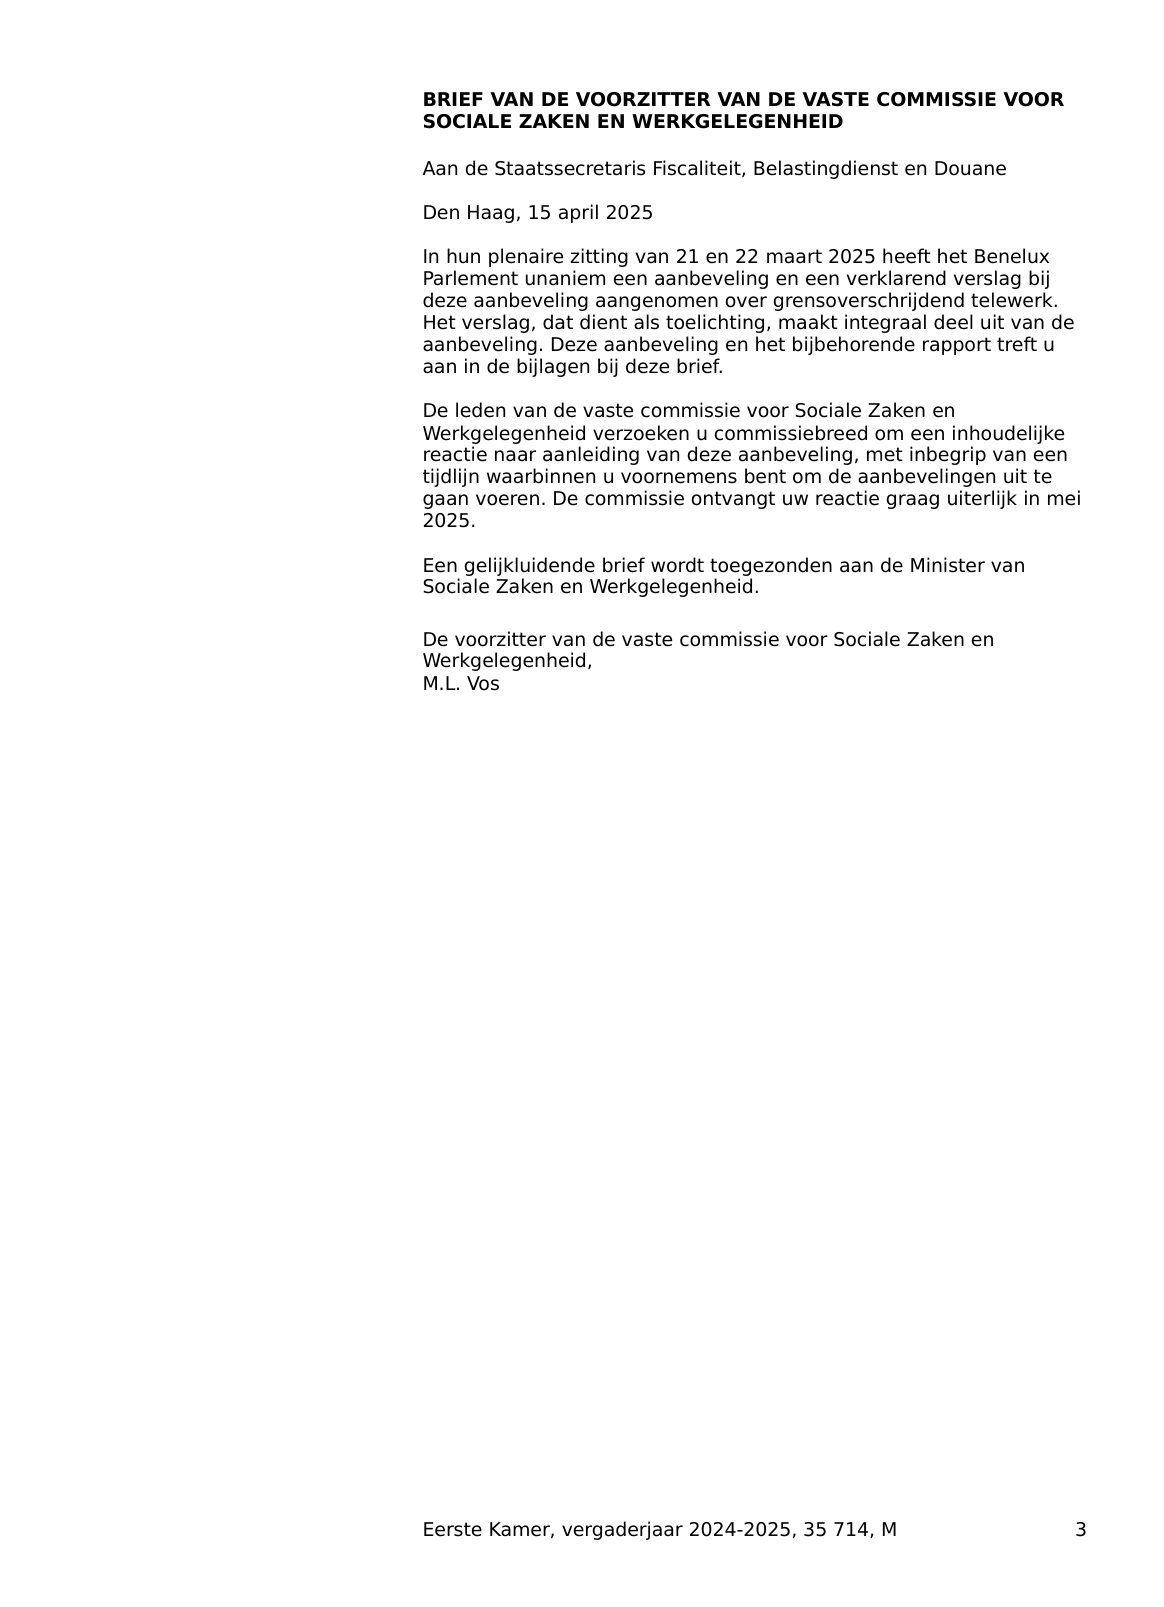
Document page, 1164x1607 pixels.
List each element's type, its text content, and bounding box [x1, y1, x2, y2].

text Aan de Staatssecretaris Fiscaliteit, Belastingdienst en Douane [422, 158, 1087, 180]
text In hun plenaire zitting van 21 en 22 maart 2025 heeft het Benelux Parlement unaniem een aanbeveling en een verklarend verslag bij deze aanbeveling aangenomen over grensoverschrijdend telewerk. Het verslag, dat dient als toelichting, maakt integraal deel uit van de aanbeveling. Deze aanbeveling en het bijbehorende rapport treft u aan in de bijlagen bij deze brief. [422, 246, 1087, 378]
text De voorzitter van de vaste commissie voor Sociale Zaken en Werkgelegenheid, M.L. Vos [422, 628, 1087, 694]
subtitle BRIEF VAN DE VOORZITTER VAN DE VASTE COMMISSIE VOOR SOCIALE ZAKEN EN WERKGELEGENHEID [422, 89, 1087, 133]
text Een gelijkluidende brief wordt toegezonden aan de Minister van Sociale Zaken en Werkgelegenheid. [422, 554, 1087, 598]
text Den Haag, 15 april 2025 [422, 202, 1087, 224]
text De leden van de vaste commissie voor Sociale Zaken en Werkgelegenheid verzoeken u commissiebreed om een inhoudelijke reactie naar aanleiding van deze aanbeveling, met inbegrip van een tijdlijn waarbinnen u voornemens bent om de aanbevelingen uit te gaan voeren. De commissie ontvangt uw reactie graag uiterlijk in mei 2025. [422, 400, 1087, 532]
